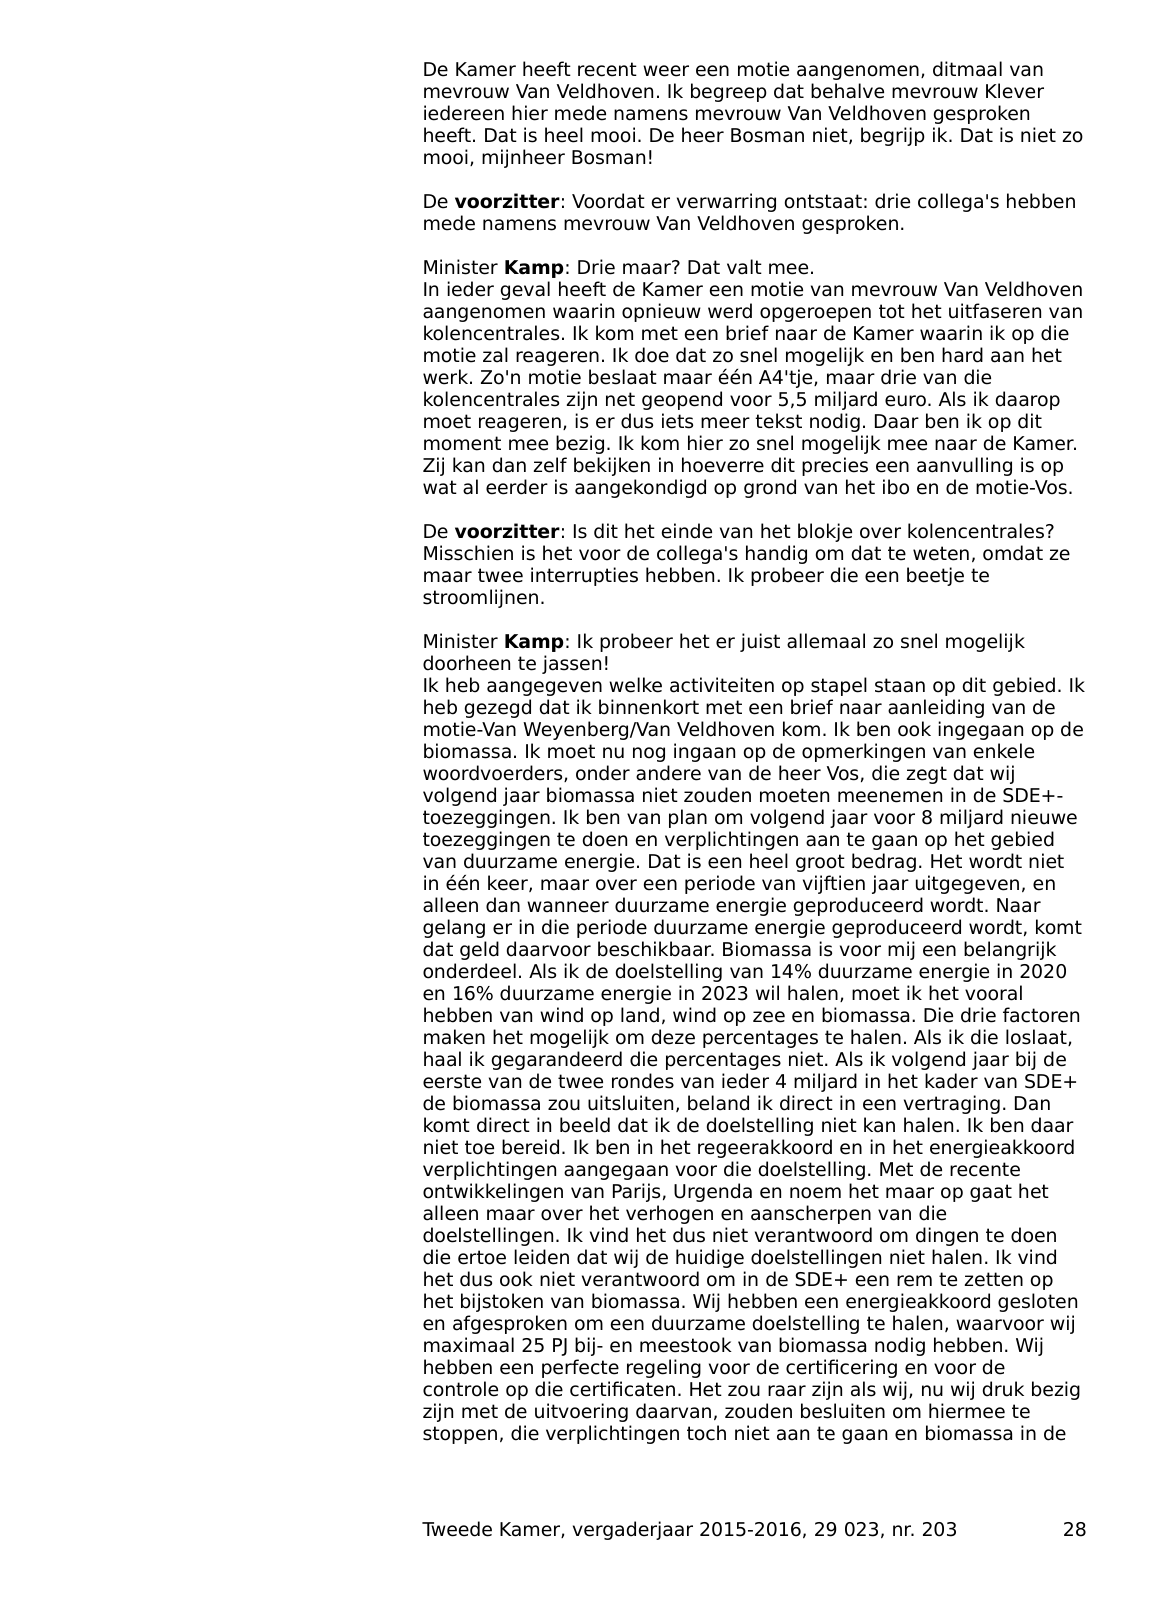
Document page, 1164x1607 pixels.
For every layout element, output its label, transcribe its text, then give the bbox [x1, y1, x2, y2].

text De voorzitter: Voordat er verwarring ontstaat: drie collega's hebben mede namens mevrouw Van Veldhoven gesproken. [422, 191, 1087, 235]
text Ik heb aangegeven welke activiteiten op stapel staan op dit gebied. Ik heb gezegd dat ik binnenkort met een brief naar aanleiding van de motie-Van Weyenberg/Van Veldhoven kom. Ik ben ook ingegaan op de biomassa. Ik moet nu nog ingaan op de opmerkingen van enkele woordvoerders, onder andere van de heer Vos, die zegt dat wij volgend jaar biomassa niet zouden moeten meenemen in de SDE+-toezeggingen. Ik ben van plan om volgend jaar voor 8 miljard nieuwe toezeggingen te doen en verplichtingen aan te gaan op het gebied van duurzame energie. Dat is een heel groot bedrag. Het wordt niet in één keer, maar over een periode van vijftien jaar uitgegeven, en alleen dan wanneer duurzame energie geproduceerd wordt. Naar gelang er in die periode duurzame energie geproduceerd wordt, komt dat geld daarvoor beschikbaar. Biomassa is voor mij een belangrijk onderdeel. Als ik de doelstelling van 14% duurzame energie in 2020 en 16% duurzame energie in 2023 wil halen, moet ik het vooral hebben van wind op land, wind op zee en biomassa. Die drie factoren maken het mogelijk om deze percentages te halen. Als ik die loslaat, haal ik gegarandeerd die percentages niet. Als ik volgend jaar bij de eerste van de twee rondes van ieder 4 miljard in het kader van SDE+ de biomassa zou uitsluiten, beland ik direct in een vertraging. Dan komt direct in beeld dat ik de doelstelling niet kan halen. Ik ben daar niet toe bereid. Ik ben in het regeerakkoord en in het energieakkoord verplichtingen aangegaan voor die doelstelling. Met de recente ontwikkelingen van Parijs, Urgenda en noem het maar op gaat het alleen maar over het verhogen en aanscherpen van die doelstellingen. Ik vind het dus niet verantwoord om dingen te doen die ertoe leiden dat wij de huidige doelstellingen niet halen. Ik vind het dus ook niet verantwoord om in de SDE+ een rem te zetten op het bijstoken van biomassa. Wij hebben een energieakkoord gesloten en afgesproken om een duurzame doelstelling te halen, waarvoor wij maximaal 25 PJ bij- en meestook van biomassa nodig hebben. Wij hebben een perfecte regeling voor de certificering en voor de controle op die certificaten. Het zou raar zijn als wij, nu wij druk bezig zijn met de uitvoering daarvan, zouden besluiten om hiermee te stoppen, die verplichtingen toch niet aan te gaan en biomassa in de [422, 675, 1087, 1444]
text De voorzitter: Is dit het einde van het blokje over kolencentrales? Misschien is het voor de collega's handig om dat te weten, omdat ze maar twee interrupties hebben. Ik probeer die een beetje te stroomlijnen. [422, 521, 1087, 609]
text Minister Kamp: Ik probeer het er juist allemaal zo snel mogelijk doorheen te jassen! [422, 631, 1087, 675]
text De Kamer heeft recent weer een motie aangenomen, ditmaal van mevrouw Van Veldhoven. Ik begreep dat behalve mevrouw Klever iedereen hier mede namens mevrouw Van Veldhoven gesproken heeft. Dat is heel mooi. De heer Bosman niet, begrijp ik. Dat is niet zo mooi, mijnheer Bosman! [422, 59, 1087, 169]
text In ieder geval heeft de Kamer een motie van mevrouw Van Veldhoven aangenomen waarin opnieuw werd opgeroepen tot het uitfaseren van kolencentrales. Ik kom met een brief naar de Kamer waarin ik op die motie zal reageren. Ik doe dat zo snel mogelijk en ben hard aan het werk. Zo'n motie beslaat maar één A4'tje, maar drie van die kolencentrales zijn net geopend voor 5,5 miljard euro. Als ik daarop moet reageren, is er dus iets meer tekst nodig. Daar ben ik op dit moment mee bezig. Ik kom hier zo snel mogelijk mee naar de Kamer. Zij kan dan zelf bekijken in hoeverre dit precies een aanvulling is op wat al eerder is aangekondigd op grond van het ibo en de motie-Vos. [422, 279, 1087, 499]
text Minister Kamp: Drie maar? Dat valt mee. [422, 257, 1087, 279]
